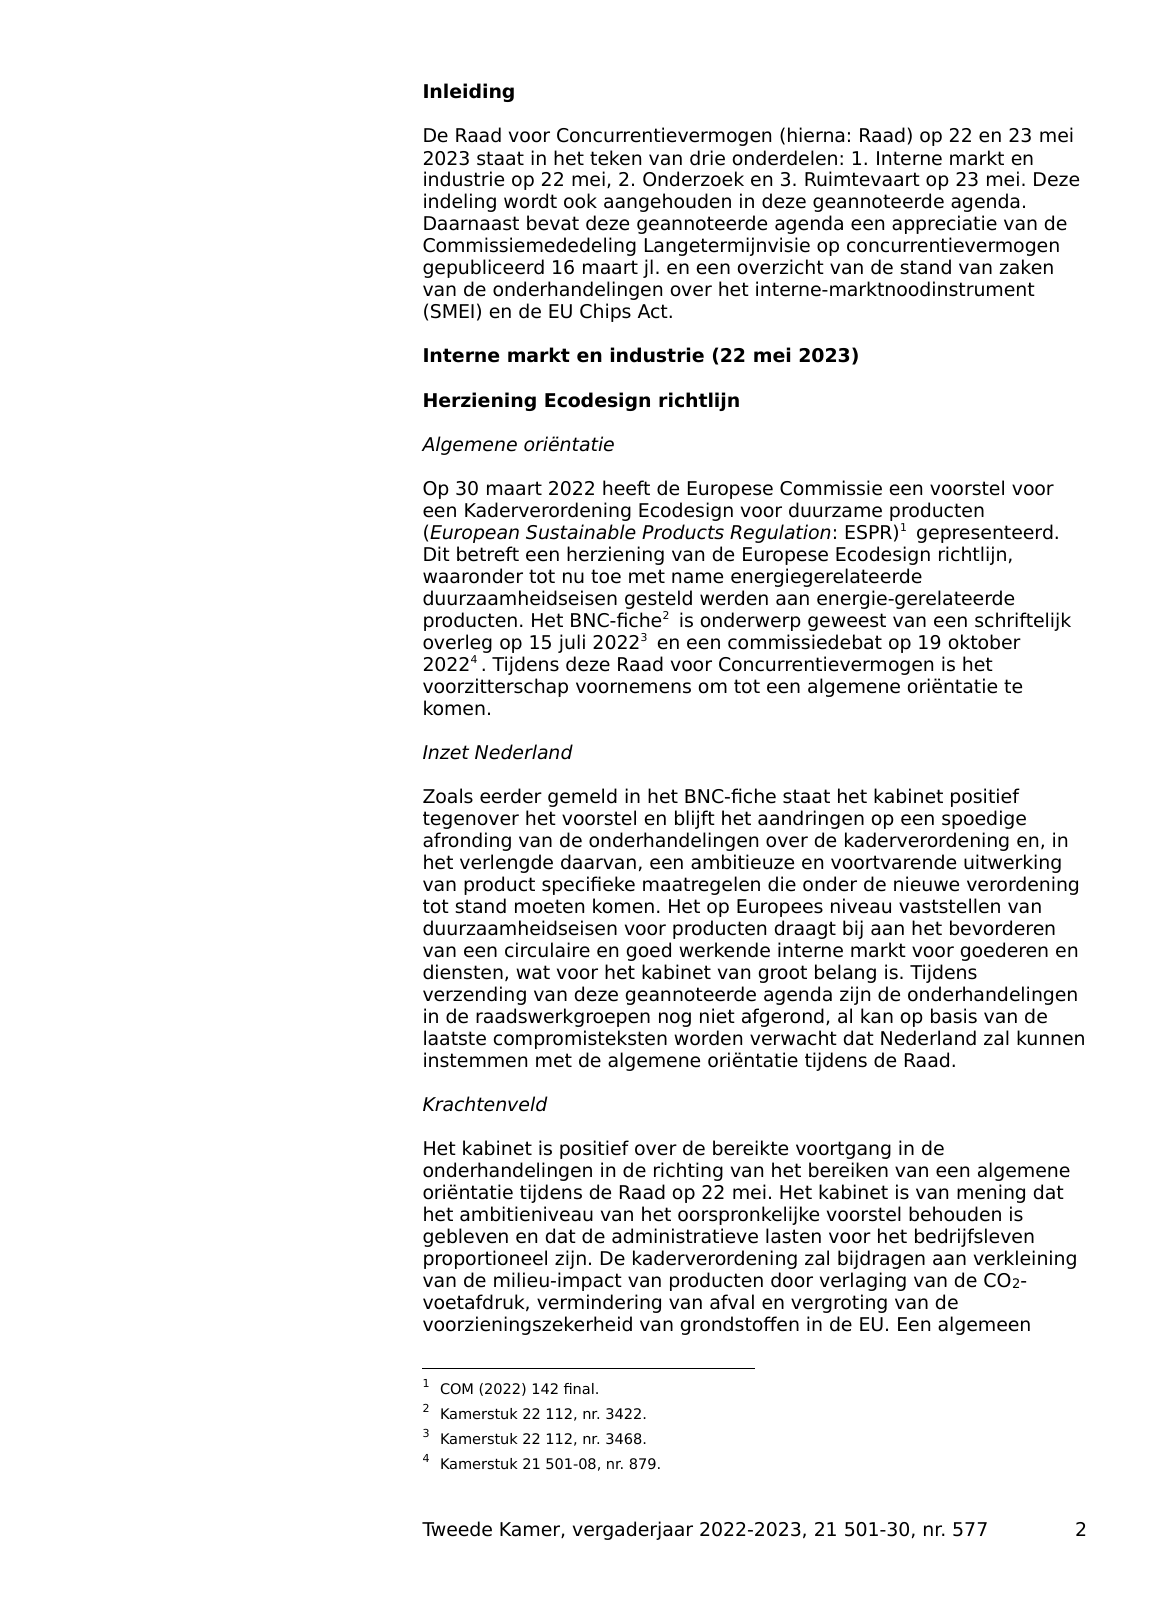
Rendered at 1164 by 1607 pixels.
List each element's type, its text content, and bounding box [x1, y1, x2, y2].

subtitle Krachtenveld [422, 1094, 1087, 1116]
text Kamerstuk 21 501-08, nr. 879. [422, 1452, 1087, 1474]
text De Raad voor Concurrentievermogen (hierna: Raad) op 22 en 23 mei 2023 staat in het teken van drie onderdelen: 1. Interne markt en industrie op 22 mei, 2. Onderzoek en 3. Ruimtevaart op 23 mei. Deze indeling wordt ook aangehouden in deze geannoteerde agenda. Daarnaast bevat deze geannoteerde agenda een appreciatie van de Commissiemededeling Langetermijnvisie op concurrentievermogen gepubliceerd 16 maart jl. en een overzicht van de stand van zaken van de onderhandelingen over het interne-marktnoodinstrument (SMEI) en de EU Chips Act. [422, 125, 1087, 323]
subtitle Algemene oriëntatie [422, 434, 1087, 456]
text COM (2022) 142 final. [422, 1377, 1087, 1399]
subtitle Herziening Ecodesign richtlijn [422, 389, 1087, 412]
text Kamerstuk 22 112, nr. 3422. [422, 1402, 1087, 1424]
text Het kabinet is positief over de bereikte voortgang in de onderhandelingen in de richting van het bereiken van een algemene oriëntatie tijdens de Raad op 22 mei. Het kabinet is van mening dat het ambitieniveau van het oorspronkelijke voorstel behouden is gebleven en dat de administratieve lasten voor het bedrijfsleven proportioneel zijn. De kaderverordening zal bijdragen aan verkleining van de milieu-impact van producten door verlaging van de CO2-voetafdruk, vermindering van afval en vergroting van de voorzieningszekerheid van grondstoffen in de EU. Een algemeen [422, 1138, 1087, 1336]
text Op 30 maart 2022 heeft de Europese Commissie een voorstel voor een Kaderverordening Ecodesign voor duurzame producten (European Sustainable Products Regulation: ESPR) gepresenteerd. Dit betreft een herziening van de Europese Ecodesign richtlijn, waaronder tot nu toe met name energiegerelateerde duurzaamheidseisen gesteld werden aan energie-gerelateerde producten. Het BNC-fiche is onderwerp geweest van een schriftelijk overleg op 15 juli 2022 en een commissiedebat op 19 oktober 2022. Tijdens deze Raad voor Concurrentievermogen is het voorzitterschap voornemens om tot een algemene oriëntatie te komen. [422, 478, 1087, 720]
subtitle Inzet Nederland [422, 742, 1087, 764]
text Zoals eerder gemeld in het BNC-fiche staat het kabinet positief tegenover het voorstel en blijft het aandringen op een spoedige afronding van de onderhandelingen over de kaderverordening en, in het verlengde daarvan, een ambitieuze en voortvarende uitwerking van product specifieke maatregelen die onder de nieuwe verordening tot stand moeten komen. Het op Europees niveau vaststellen van duurzaamheidseisen voor producten draagt bij aan het bevorderen van een circulaire en goed werkende interne markt voor goederen en diensten, wat voor het kabinet van groot belang is. Tijdens verzending van deze geannoteerde agenda zijn de onderhandelingen in de raadswerkgroepen nog niet afgerond, al kan op basis van de laatste compromisteksten worden verwacht dat Nederland zal kunnen instemmen met de algemene oriëntatie tijdens de Raad. [422, 786, 1087, 1072]
subtitle Interne markt en industrie (22 mei 2023) [422, 345, 1087, 367]
text Kamerstuk 22 112, nr. 3468. [422, 1427, 1087, 1449]
subtitle Inleiding [422, 81, 1087, 103]
